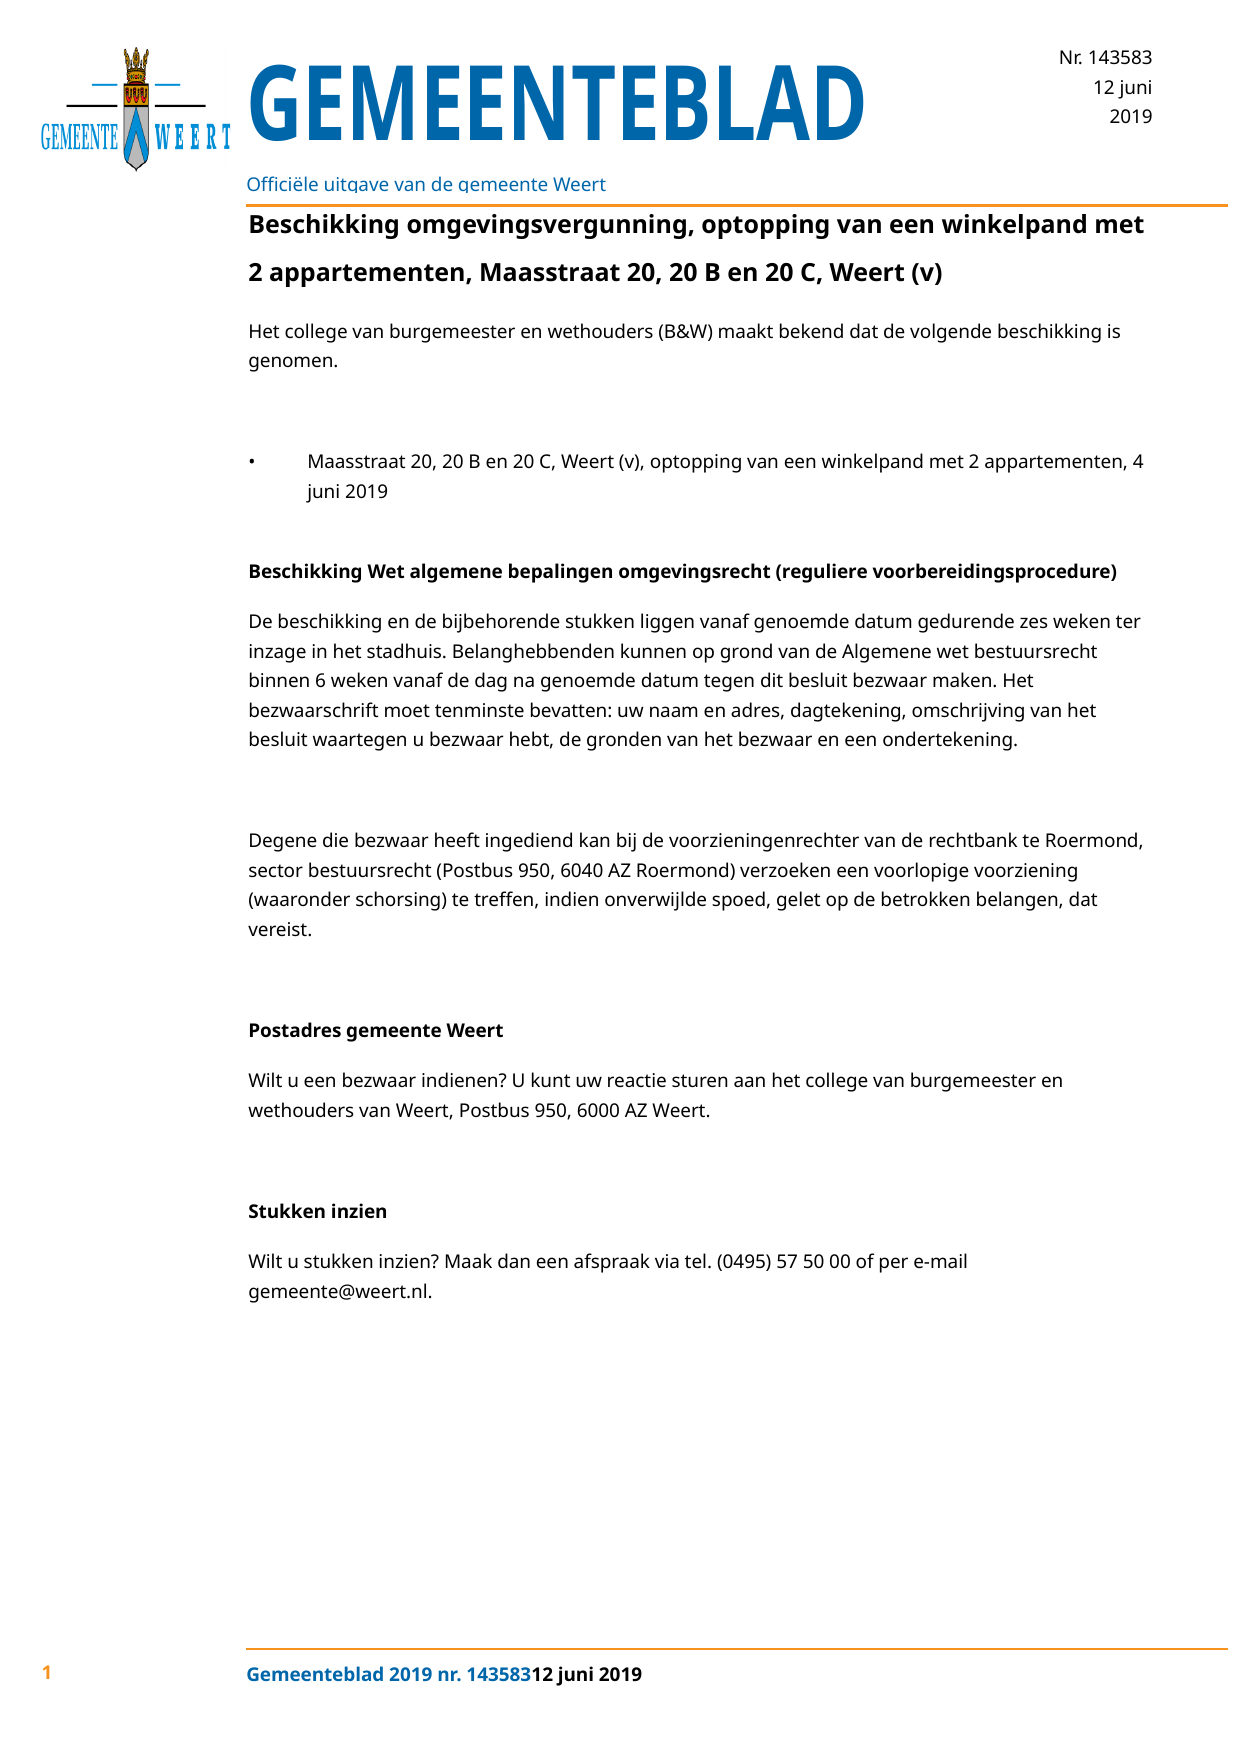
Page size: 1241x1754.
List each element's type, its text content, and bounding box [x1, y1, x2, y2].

text Beschikking Wet algemene bepalingen omgevingsrecht (reguliere voorbereidingsprocedure) [248, 558, 1152, 584]
text Degene die bezwaar heeft ingediend kan bij de voorzieningenrechter van de rechtbank te Roermond, sector bestuursrecht (Postbus 950, 6040 AZ Roermond) verzoeken een voorlopige voorziening (waaronder schorsing) te treffen, indien onverwijlde spoed, gelet op de betrokken belangen, dat vereist. [248, 827, 1152, 942]
text Postadres gemeente Weert [248, 1017, 1152, 1043]
text De beschikking en de bijbehorende stukken liggen vanaf genoemde datum gedurende zes weken ter inzage in het stadhuis. Belanghebbenden kunnen op grond van de Algemene wet bestuursrecht binnen 6 weken vanaf de dag na genoemde datum tegen dit besluit bezwaar maken. Het bezwaarschrift moet tenminste bevatten: uw naam en adres, dagtekening, omschrijving van het besluit waartegen u bezwaar hebt, de gronden van het bezwaar en een ondertekening. [248, 608, 1152, 752]
picture [41, 47, 231, 172]
text Het college van burgemeester en wethouders (B&W) maakt bekend dat de volgende beschikking is genomen. [248, 318, 1152, 373]
text Wilt u een bezwaar indienen? U kunt uw reactie sturen aan het college van burgemeester en wethouders van Weert, Postbus 950, 6000 AZ Weert. [248, 1067, 1152, 1123]
text Stukken inzien [248, 1198, 1152, 1224]
text Beschikking omgevingsvergunning, optopping van een winkelpand met 2 appartementen, Maasstraat 20, 20 B en 20 C, Weert (v) [248, 207, 1152, 288]
list Maasstraat 20, 20 B en 20 C, Weert (v), optopping van een winkelpand met 2 appartementen, 4 juni 2019 [248, 448, 1152, 504]
text Wilt u stukken inzien? Maak dan een afspraak via tel. (0495) 57 50 00 of per e-mail gemeente@weert.nl. [248, 1248, 1152, 1304]
